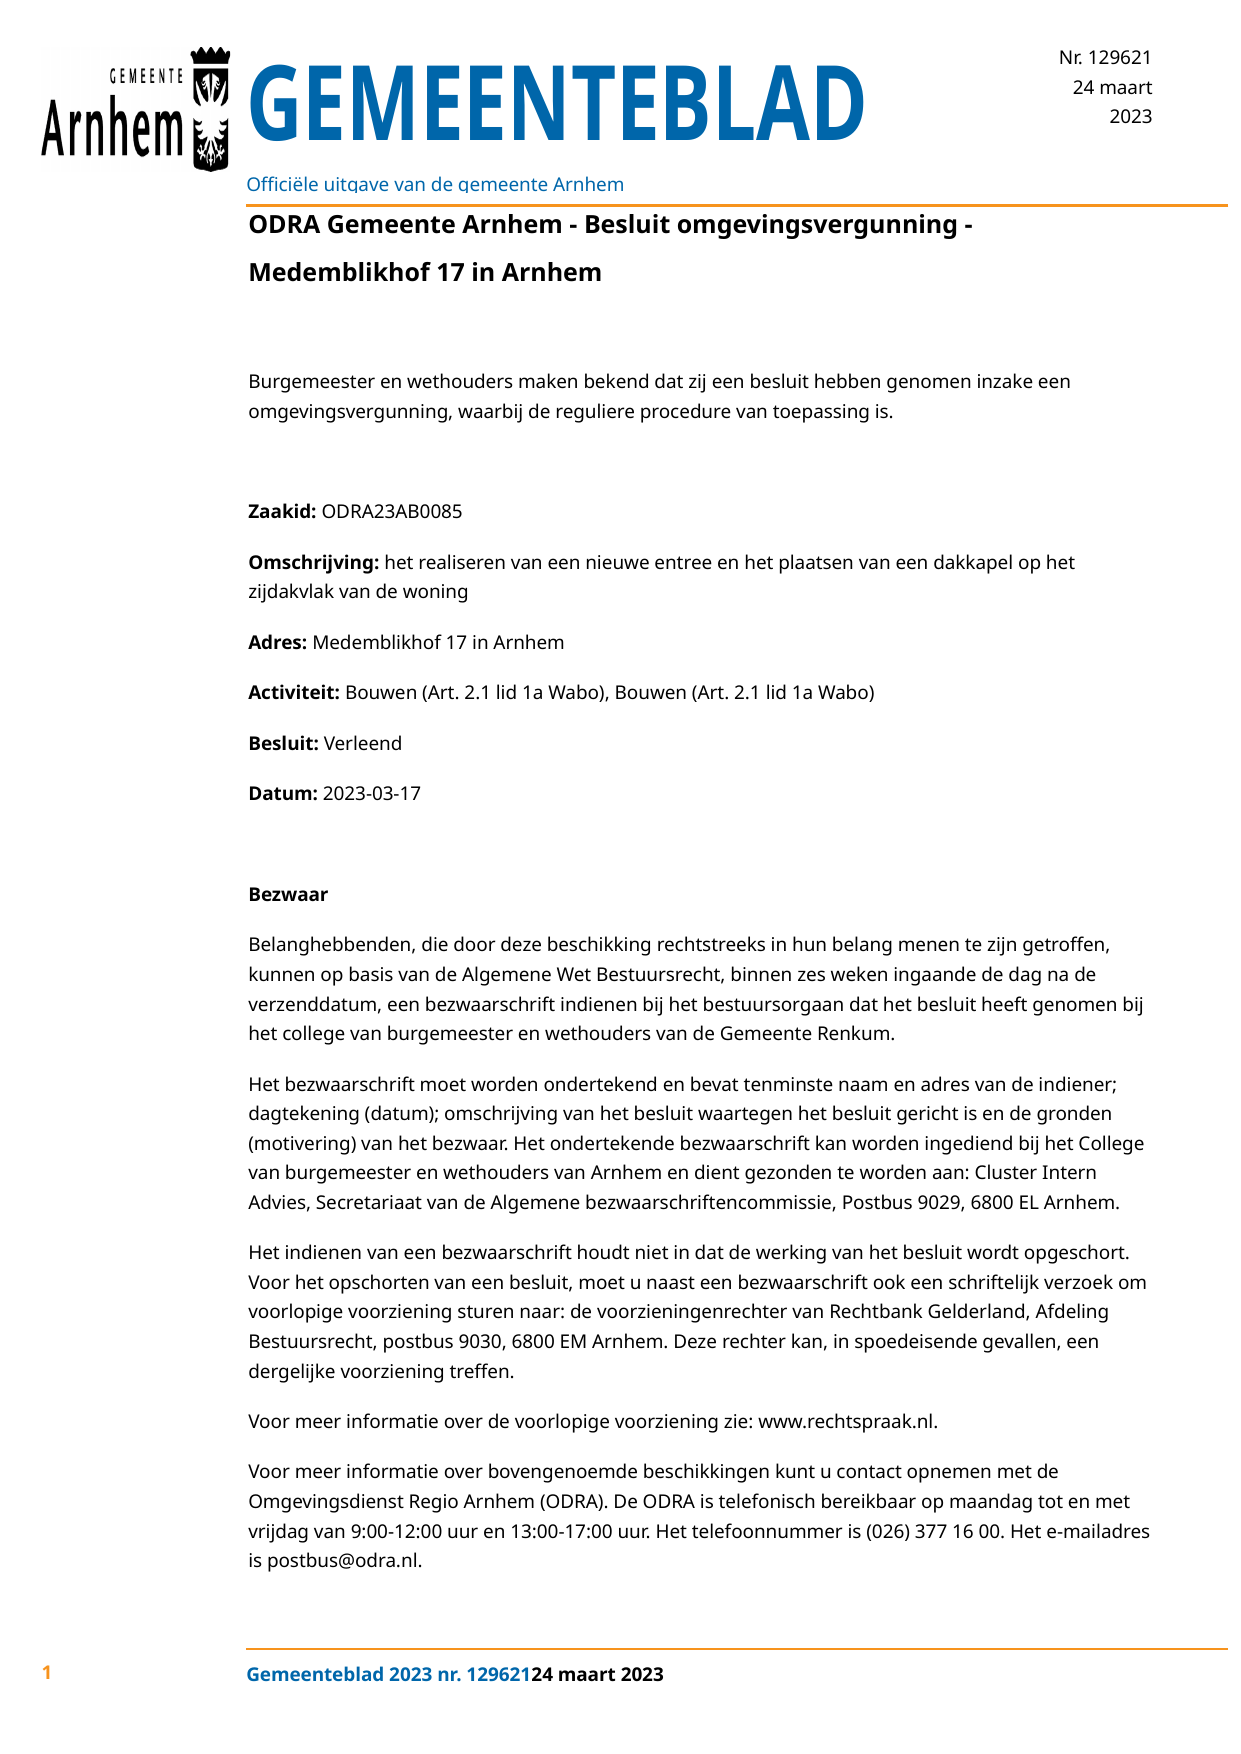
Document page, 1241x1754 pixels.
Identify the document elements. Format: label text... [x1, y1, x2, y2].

text Bezwaar [248, 881, 1152, 907]
text Omschrijving: het realiseren van een nieuwe entree en het plaatsen van een dakkapel op het zijdakvlak van de woning [248, 549, 1152, 604]
text Belanghebbenden, die door deze beschikking rechtstreeks in hun belang menen te zijn getroffen, kunnen op basis van de Algemene Wet Bestuursrecht, binnen zes weken ingaande de dag na de verzenddatum, een bezwaarschrift indienen bij het bestuursorgaan dat het besluit heeft genomen bij het college van burgemeester en wethouders van de Gemeente Renkum. [248, 932, 1152, 1046]
text Activiteit: Bouwen (Art. 2.1 lid 1a Wabo), Bouwen (Art. 2.1 lid 1a Wabo) [248, 679, 1152, 705]
text Datum: 2023-03-17 [248, 780, 1152, 806]
text Voor meer informatie over de voorlopige voorziening zie: www.rechtspraak.nl. [248, 1408, 1152, 1434]
text Burgemeester en wethouders maken bekend dat zij een besluit hebben genomen inzake een omgevingsvergunning, waarbij de reguliere procedure van toepassing is. [248, 368, 1152, 424]
text Het indienen van een bezwaarschrift houdt niet in dat de werking van het besluit wordt opgeschort. Voor het opschorten van een besluit, moet u naast een bezwaarschrift ook een schriftelijk verzoek om voorlopige voorziening sturen naar: de voorzieningenrechter van Rechtbank Gelderland, Afdeling Bestuursrecht, postbus 9030, 6800 EM Arnhem. Deze rechter kan, in spoedeisende gevallen, een dergelijke voorziening treffen. [248, 1239, 1152, 1384]
text Adres: Medemblikhof 17 in Arnhem [248, 629, 1152, 655]
text Voor meer informatie over bovengenoemde beschikkingen kunt u contact opnemen met de Omgevingsdienst Regio Arnhem (ODRA). De ODRA is telefonisch bereikbaar op maandag tot en met vrijdag van 9:00-12:00 uur en 13:00-17:00 uur. Het telefoonnummer is (026) 377 16 00. Het e-mailadres is postbus@odra.nl. [248, 1459, 1152, 1573]
text Zaakid: ODRA23AB0085 [248, 499, 1152, 524]
text Het bezwaarschrift moet worden ondertekend en bevat tenminste naam en adres van de indiener; dagtekening (datum); omschrijving van het besluit waartegen het besluit gericht is en de gronden (motivering) van het bezwaar. Het ondertekende bezwaarschrift kan worden ingediend bij het College van burgemeester en wethouders van Arnhem en dient gezonden te worden aan: Cluster Intern Advies, Secretariaat van de Algemene bezwaarschriftencommissie, Postbus 9029, 6800 EL Arnhem. [248, 1071, 1152, 1215]
picture [41, 47, 231, 172]
text ODRA Gemeente Arnhem - Besluit omgevingsvergunning - Medemblikhof 17 in Arnhem [248, 207, 1152, 288]
text Besluit: Verleend [248, 730, 1152, 756]
